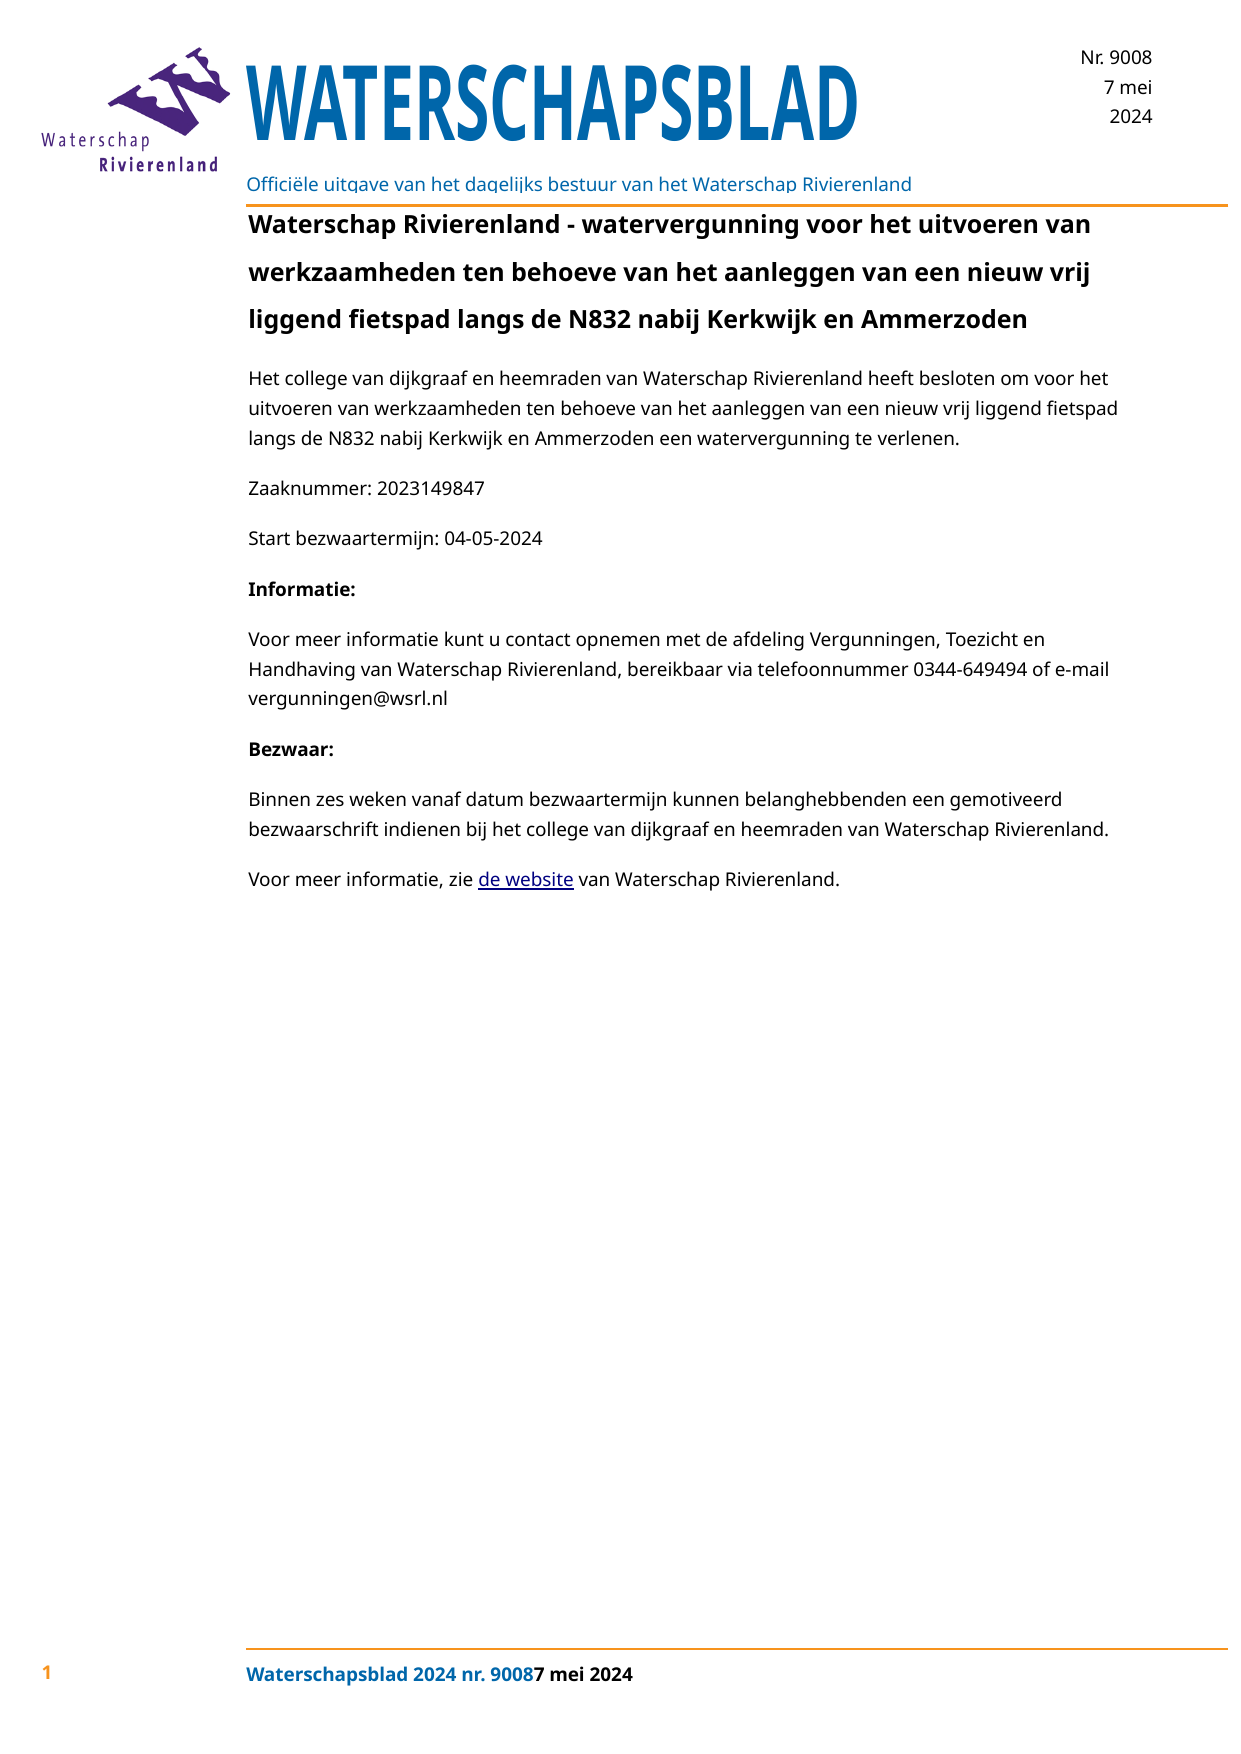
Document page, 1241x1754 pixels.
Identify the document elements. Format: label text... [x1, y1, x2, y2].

picture [41, 47, 231, 172]
text Voor meer informatie, zie de website van Waterschap Rivierenland. [248, 866, 1152, 892]
text Zaaknummer: 2023149847 [248, 475, 1152, 501]
text Informatie: [248, 576, 1152, 602]
text Binnen zes weken vanaf datum bezwaartermijn kunnen belanghebbenden een gemotiveerd bezwaarschrift indienen bij het college van dijkgraaf en heemraden van Waterschap Rivierenland. [248, 786, 1152, 842]
text Voor meer informatie kunt u contact opnemen met de afdeling Vergunningen, Toezicht en Handhaving van Waterschap Rivierenland, bereikbaar via telefoonnummer 0344-649494 of e-mail vergunningen@wsrl.nl [248, 626, 1152, 711]
text Waterschap Rivierenland - watervergunning voor het uitvoeren van werkzaamheden ten behoeve van het aanleggen van een nieuw vrij liggend fietspad langs de N832 nabij Kerkwijk en Ammerzoden [248, 207, 1152, 336]
text Start bezwaartermijn: 04-05-2024 [248, 526, 1152, 551]
text Bezwaar: [248, 736, 1152, 762]
text Het college van dijkgraaf en heemraden van Waterschap Rivierenland heeft besloten om voor het uitvoeren van werkzaamheden ten behoeve van het aanleggen van een nieuw vrij liggend fietspad langs de N832 nabij Kerkwijk en Ammerzoden een watervergunning te verlenen. [248, 366, 1152, 450]
